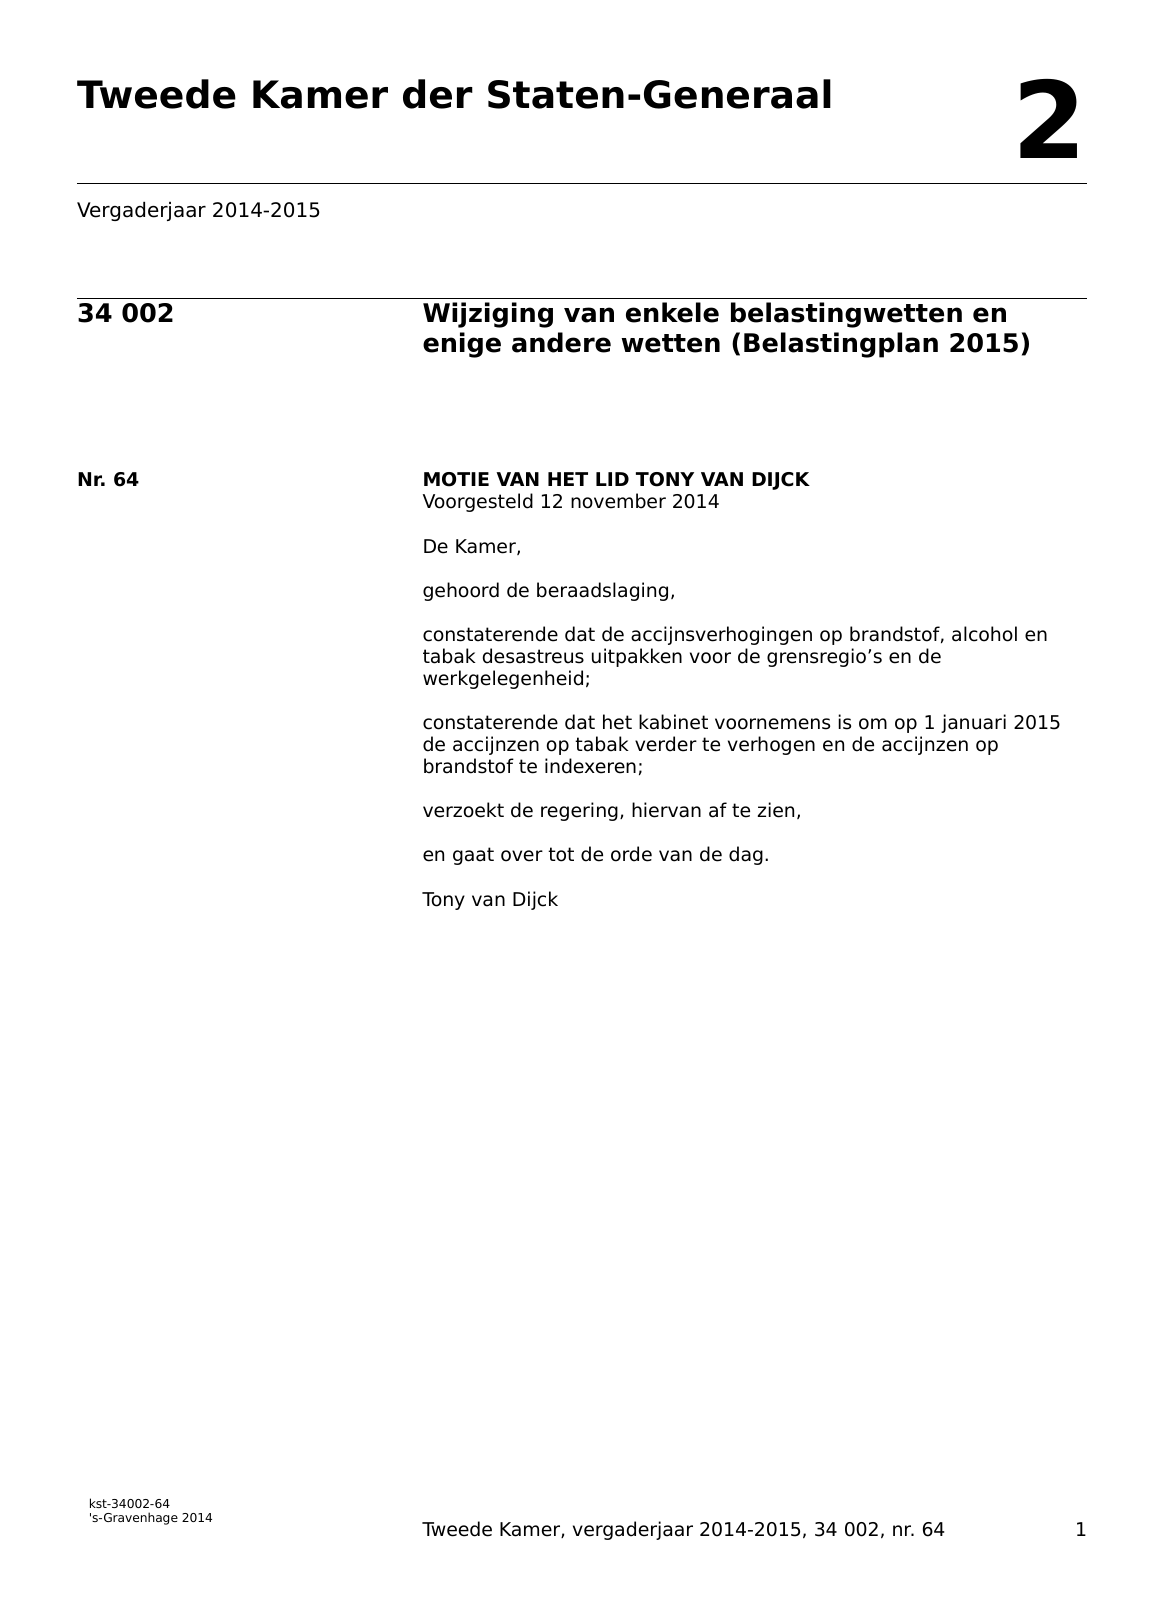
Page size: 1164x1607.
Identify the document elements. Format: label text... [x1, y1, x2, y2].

text kst-34002-64 [88, 1497, 323, 1511]
text gehoord de beraadslaging, [422, 580, 1087, 602]
text verzoekt de regering, hiervan af te zien, [422, 800, 1087, 822]
text Voorgesteld 12 november 2014 [422, 491, 1087, 513]
subtitle 34 002 Wijziging van enkele belastingwetten en enige andere wetten (Belastingplan 2015) [77, 299, 1087, 358]
text en gaat over tot de orde van de dag. [422, 844, 1087, 866]
text De Kamer, [422, 536, 1087, 557]
text constaterende dat het kabinet voornemens is om op 1 januari 2015 de accijnzen op tabak verder te verhogen en de accijnzen op brandstof te indexeren; [422, 712, 1087, 778]
table_header Tweede Kamer der Staten-Generaal [77, 59, 886, 183]
text constaterende dat de accijnsverhogingen op brandstof, alcohol en tabak desastreus uitpakken voor de grensregio’s en de werkgelegenheid; [422, 624, 1087, 690]
text Tony van Dijck [422, 888, 1087, 910]
table_header 2 [886, 59, 1087, 183]
subtitle Nr. 64 MOTIE VAN HET LID TONY VAN DIJCK [77, 469, 1087, 491]
table_cell Vergaderjaar 2014-2015 [77, 184, 1087, 298]
text 's-Gravenhage 2014 [88, 1511, 323, 1525]
